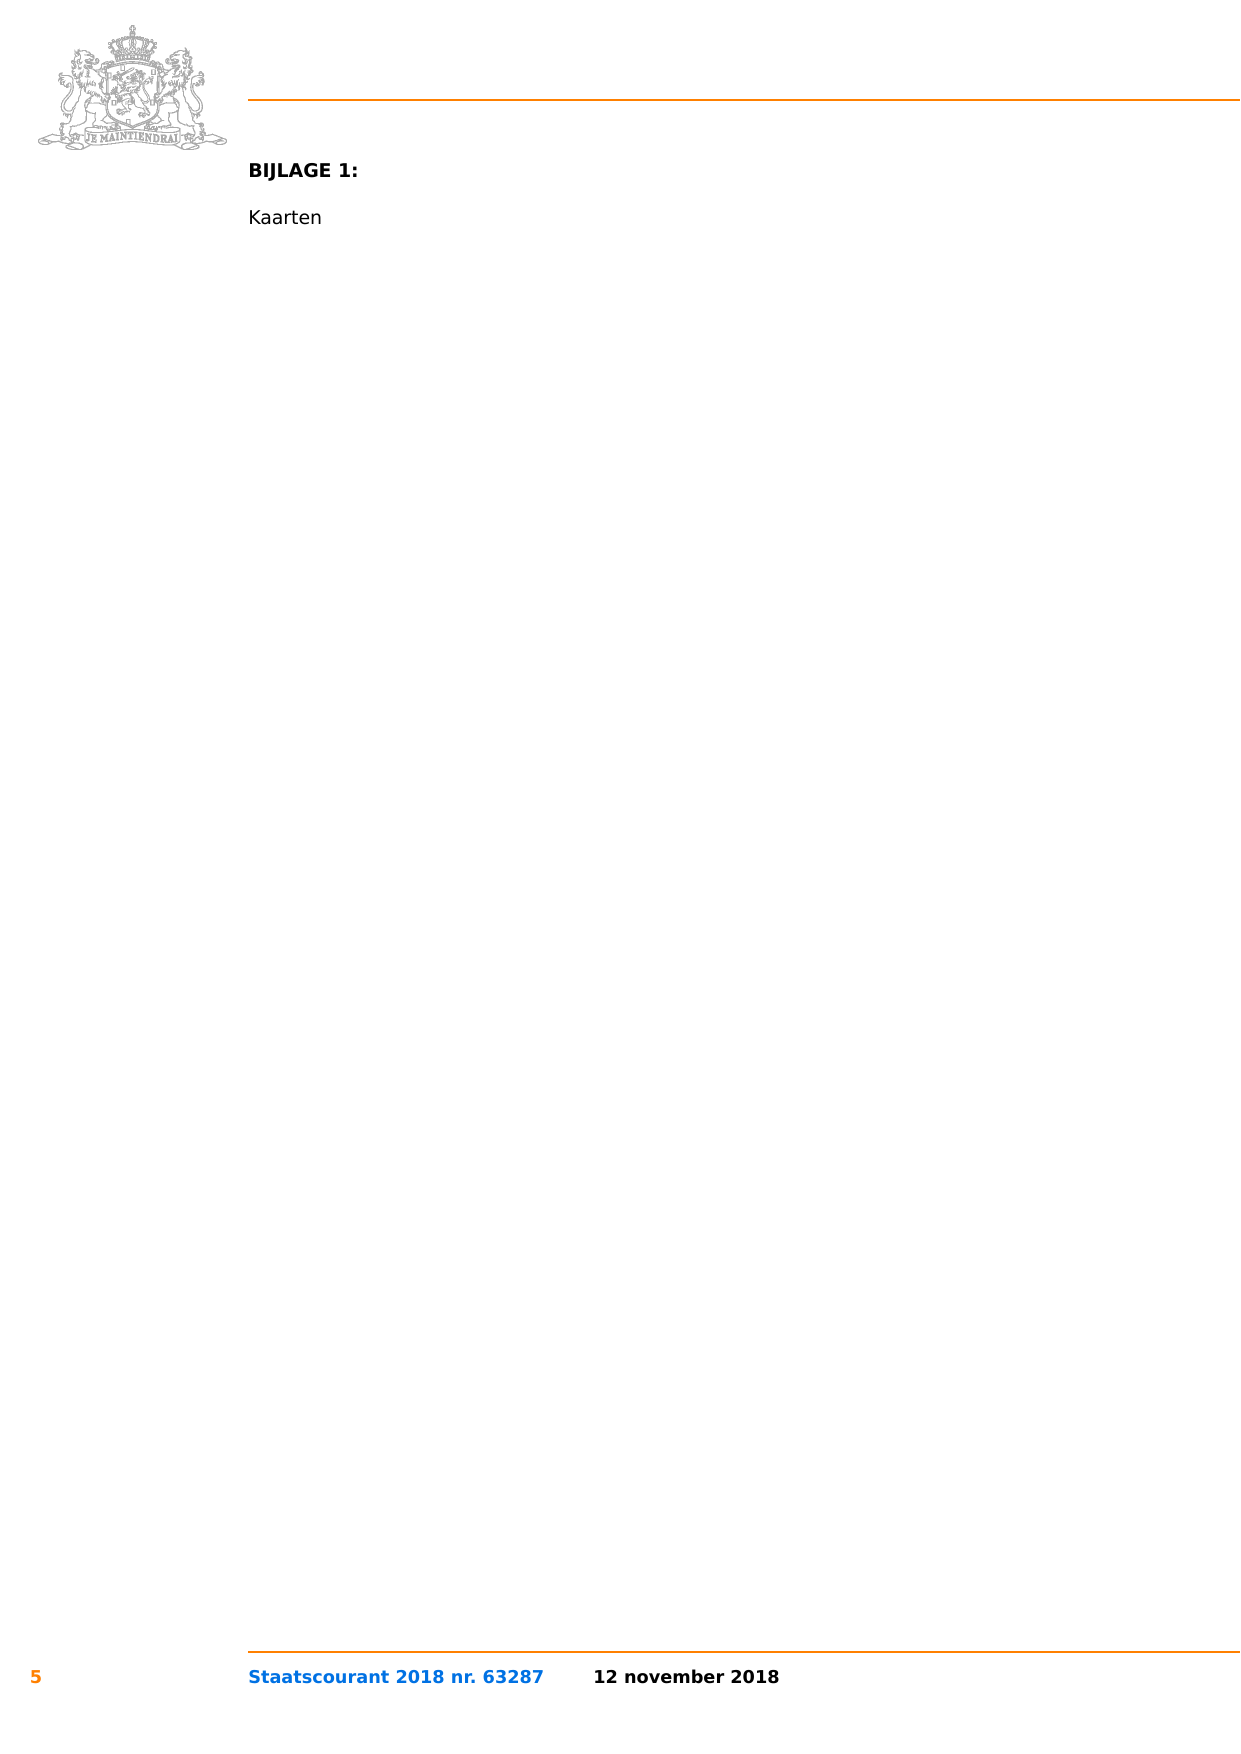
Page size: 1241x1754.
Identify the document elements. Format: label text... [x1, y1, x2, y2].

text Kaarten [248, 207, 1163, 229]
picture [38, 25, 227, 150]
subtitle BIJLAGE 1: [248, 160, 1163, 182]
